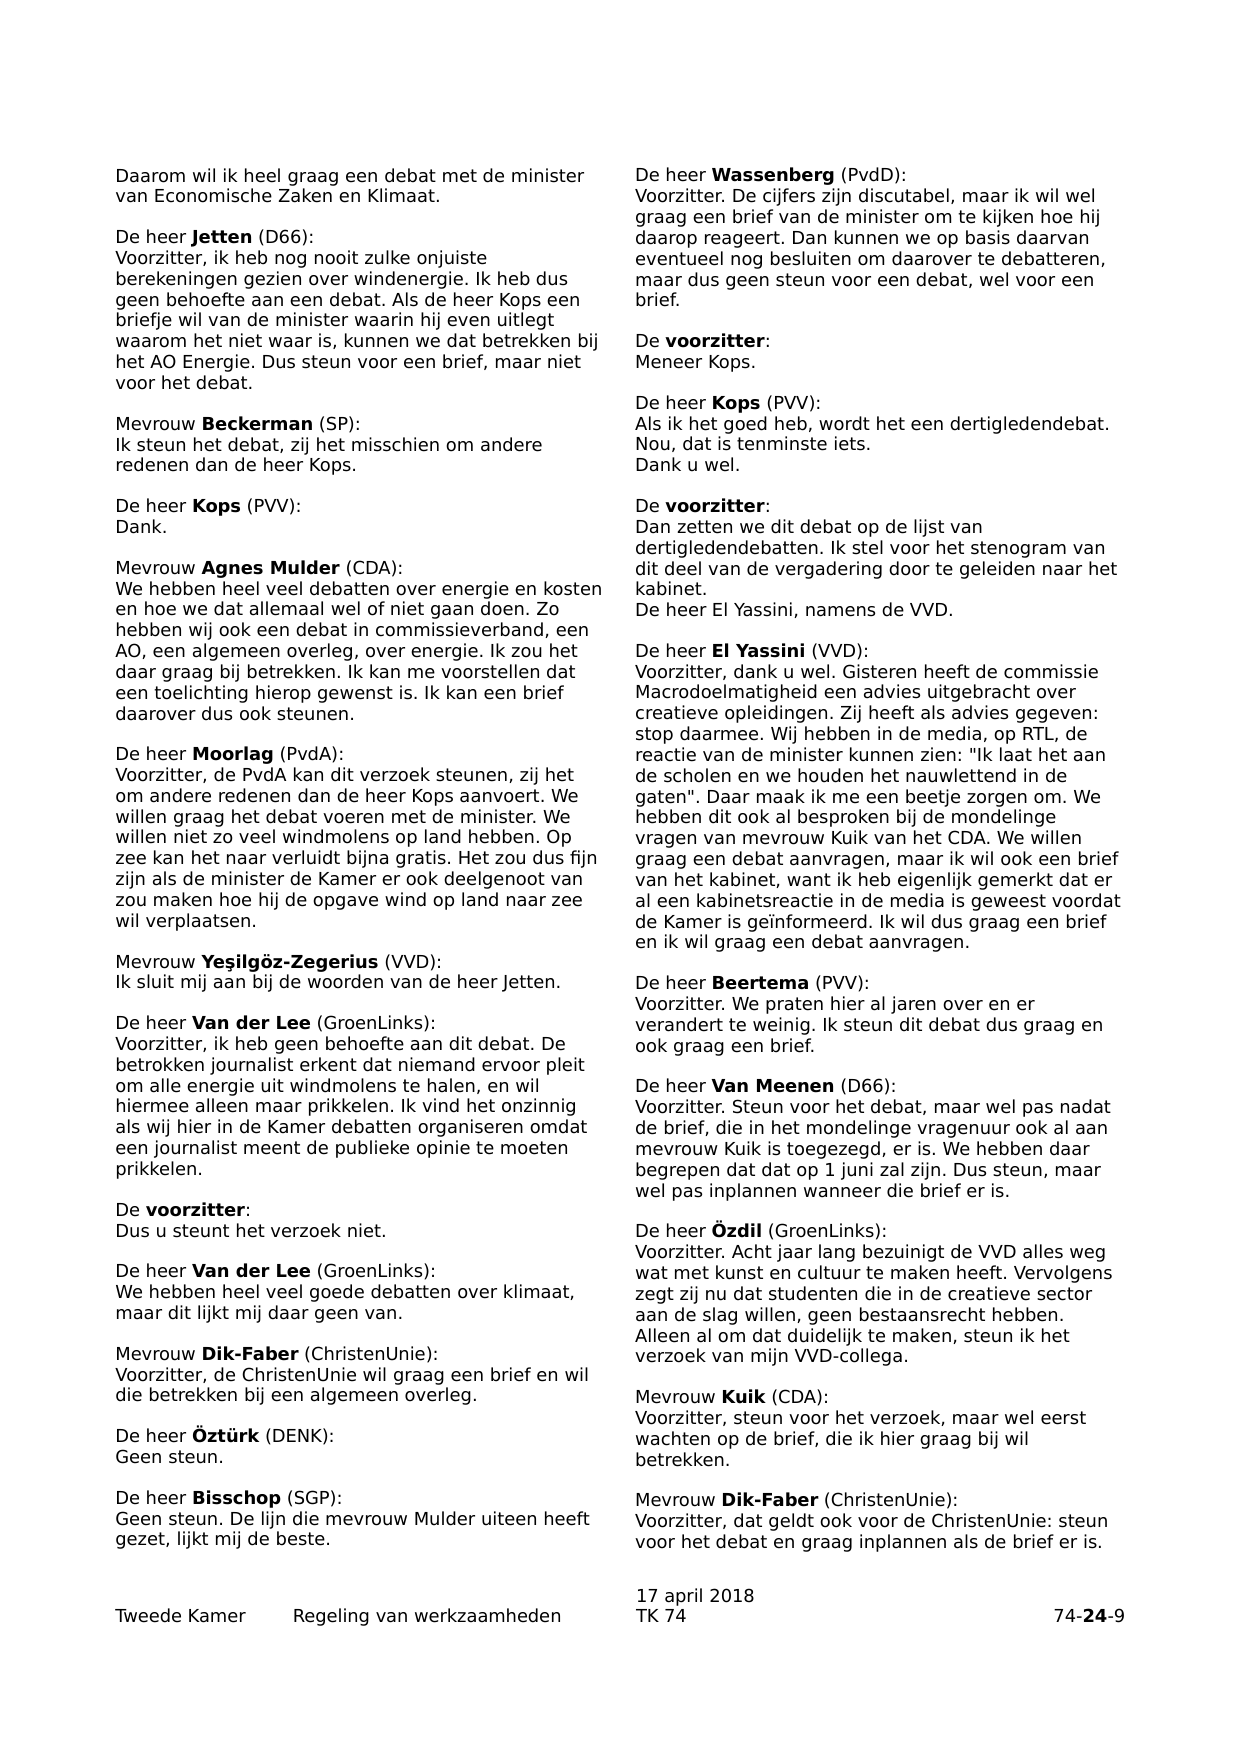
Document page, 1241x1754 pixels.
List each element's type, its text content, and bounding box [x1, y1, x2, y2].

text De heer Van Meenen (D66): [635, 1076, 1125, 1097]
text Voorzitter, de ChristenUnie wil graag een brief en wil die betrekken bij een algemeen overleg. [115, 1364, 605, 1406]
text Voorzitter, ik heb geen behoefte aan dit debat. De betrokken journalist erkent dat niemand ervoor pleit om alle energie uit windmolens te halen, en wil hiermee alleen maar prikkelen. Ik vind het onzinnig als wij hier in de Kamer debatten organiseren omdat een journalist meent de publieke opinie te moeten prikkelen. [115, 1034, 605, 1179]
text De heer Özdil (GroenLinks): [635, 1221, 1125, 1242]
text Mevrouw Beckerman (SP): [115, 413, 605, 434]
text Voorzitter. Steun voor het debat, maar wel pas nadat de brief, die in het mondelinge vragenuur ook al aan mevrouw Kuik is toegezegd, er is. We hebben daar begrepen dat dat op 1 juni zal zijn. Dus steun, maar wel pas inplannen wanneer die brief er is. [635, 1097, 1125, 1201]
text Dank. [115, 517, 605, 537]
text Daarom wil ik heel graag een debat met de minister van Economische Zaken en Klimaat. [115, 165, 605, 207]
text Dan zetten we dit debat op de lijst van dertigledendebatten. Ik stel voor het stenogram van dit deel van de vergadering door te geleiden naar het kabinet. [635, 517, 1125, 600]
text Ik steun het debat, zij het misschien om andere redenen dan de heer Kops. [115, 434, 605, 476]
text Mevrouw Dik-Faber (ChristenUnie): [115, 1343, 605, 1364]
text De heer Öztürk (DENK): [115, 1426, 605, 1447]
text Voorzitter. De cijfers zijn discutabel, maar ik wil wel graag een brief van de minister om te kijken hoe hij daarop reageert. Dan kunnen we op basis daarvan eventueel nog besluiten om daarover te debatteren, maar dus geen steun voor een debat, wel voor een brief. [635, 186, 1125, 311]
text Geen steun. [115, 1447, 605, 1467]
text Voorzitter. Acht jaar lang bezuinigt de VVD alles weg wat met kunst en cultuur te maken heeft. Vervolgens zegt zij nu dat studenten die in de creatieve sector aan de slag willen, geen bestaansrecht hebben. Alleen al om dat duidelijk te maken, steun ik het verzoek van mijn VVD-collega. [635, 1242, 1125, 1367]
text Dank u wel. [635, 455, 1125, 476]
text De heer Van der Lee (GroenLinks): [115, 1013, 605, 1034]
text De heer El Yassini (VVD): [635, 641, 1125, 661]
text De voorzitter: [635, 331, 1125, 352]
text Dus u steunt het verzoek niet. [115, 1220, 605, 1241]
text Voorzitter, dank u wel. Gisteren heeft de commissie Macrodoelmatigheid een advies uitgebracht over creatieve opleidingen. Zij heeft als advies gegeven: stop daarmee. Wij hebben in de media, op RTL, de reactie van de minister kunnen zien: "Ik laat het aan de scholen en we houden het nauwlettend in de gaten". Daar maak ik me een beetje zorgen om. We hebben dit ook al besproken bij de mondelinge vragen van mevrouw Kuik van het CDA. We willen graag een debat aanvragen, maar ik wil ook een brief van het kabinet, want ik heb eigenlijk gemerkt dat er al een kabinetsreactie in de media is geweest voordat de Kamer is geïnformeerd. Ik wil dus graag een brief en ik wil graag een debat aanvragen. [635, 661, 1125, 953]
text We hebben heel veel goede debatten over klimaat, maar dit lijkt mij daar geen van. [115, 1282, 605, 1323]
text De heer Jetten (D66): [115, 227, 605, 248]
text De heer Bisschop (SGP): [115, 1487, 605, 1508]
text Voorzitter. We praten hier al jaren over en er verandert te weinig. Ik steun dit debat dus graag en ook graag een brief. [635, 994, 1125, 1056]
text Geen steun. De lijn die mevrouw Mulder uiteen heeft gezet, lijkt mij de beste. [115, 1508, 605, 1550]
text Mevrouw Agnes Mulder (CDA): [115, 557, 605, 578]
text Voorzitter, steun voor het verzoek, maar wel eerst wachten op de brief, die ik hier graag bij wil betrekken. [635, 1408, 1125, 1470]
text De heer Moorlag (PvdA): [115, 744, 605, 765]
text We hebben heel veel debatten over energie en kosten en hoe we dat allemaal wel of niet gaan doen. Zo hebben wij ook een debat in commissieverband, een AO, een algemeen overleg, over energie. Ik zou het daar graag bij betrekken. Ik kan me voorstellen dat een toelichting hierop gewenst is. Ik kan een brief daarover dus ook steunen. [115, 578, 605, 724]
text De voorzitter: [115, 1199, 605, 1220]
text Voorzitter, ik heb nog nooit zulke onjuiste berekeningen gezien over windenergie. Ik heb dus geen behoefte aan een debat. Als de heer Kops een briefje wil van de minister waarin hij even uitlegt waarom het niet waar is, kunnen we dat betrekken bij het AO Energie. Dus steun voor een brief, maar niet voor het debat. [115, 248, 605, 393]
text Ik sluit mij aan bij de woorden van de heer Jetten. [115, 972, 605, 993]
text Als ik het goed heb, wordt het een dertigledendebat. Nou, dat is tenminste iets. [635, 413, 1125, 455]
text De heer Kops (PVV): [635, 393, 1125, 413]
text De voorzitter: [635, 496, 1125, 517]
text De heer El Yassini, namens de VVD. [635, 600, 1125, 621]
text Mevrouw Dik-Faber (ChristenUnie): [635, 1490, 1125, 1511]
text Voorzitter, de PvdA kan dit verzoek steunen, zij het om andere redenen dan de heer Kops aanvoert. We willen graag het debat voeren met de minister. We willen niet zo veel windmolens op land hebben. Op zee kan het naar verluidt bijna gratis. Het zou dus fijn zijn als de minister de Kamer er ook deelgenoot van zou maken hoe hij de opgave wind op land naar zee wil verplaatsen. [115, 765, 605, 931]
text Mevrouw Yeşilgöz-Zegerius (VVD): [115, 951, 605, 972]
text Meneer Kops. [635, 352, 1125, 373]
text De heer Wassenberg (PvdD): [635, 165, 1125, 186]
text De heer Kops (PVV): [115, 496, 605, 517]
text Voorzitter, dat geldt ook voor de ChristenUnie: steun voor het debat en graag inplannen als de brief er is. [635, 1511, 1125, 1553]
text De heer Beertema (PVV): [635, 973, 1125, 994]
text Mevrouw Kuik (CDA): [635, 1387, 1125, 1408]
text De heer Van der Lee (GroenLinks): [115, 1261, 605, 1282]
